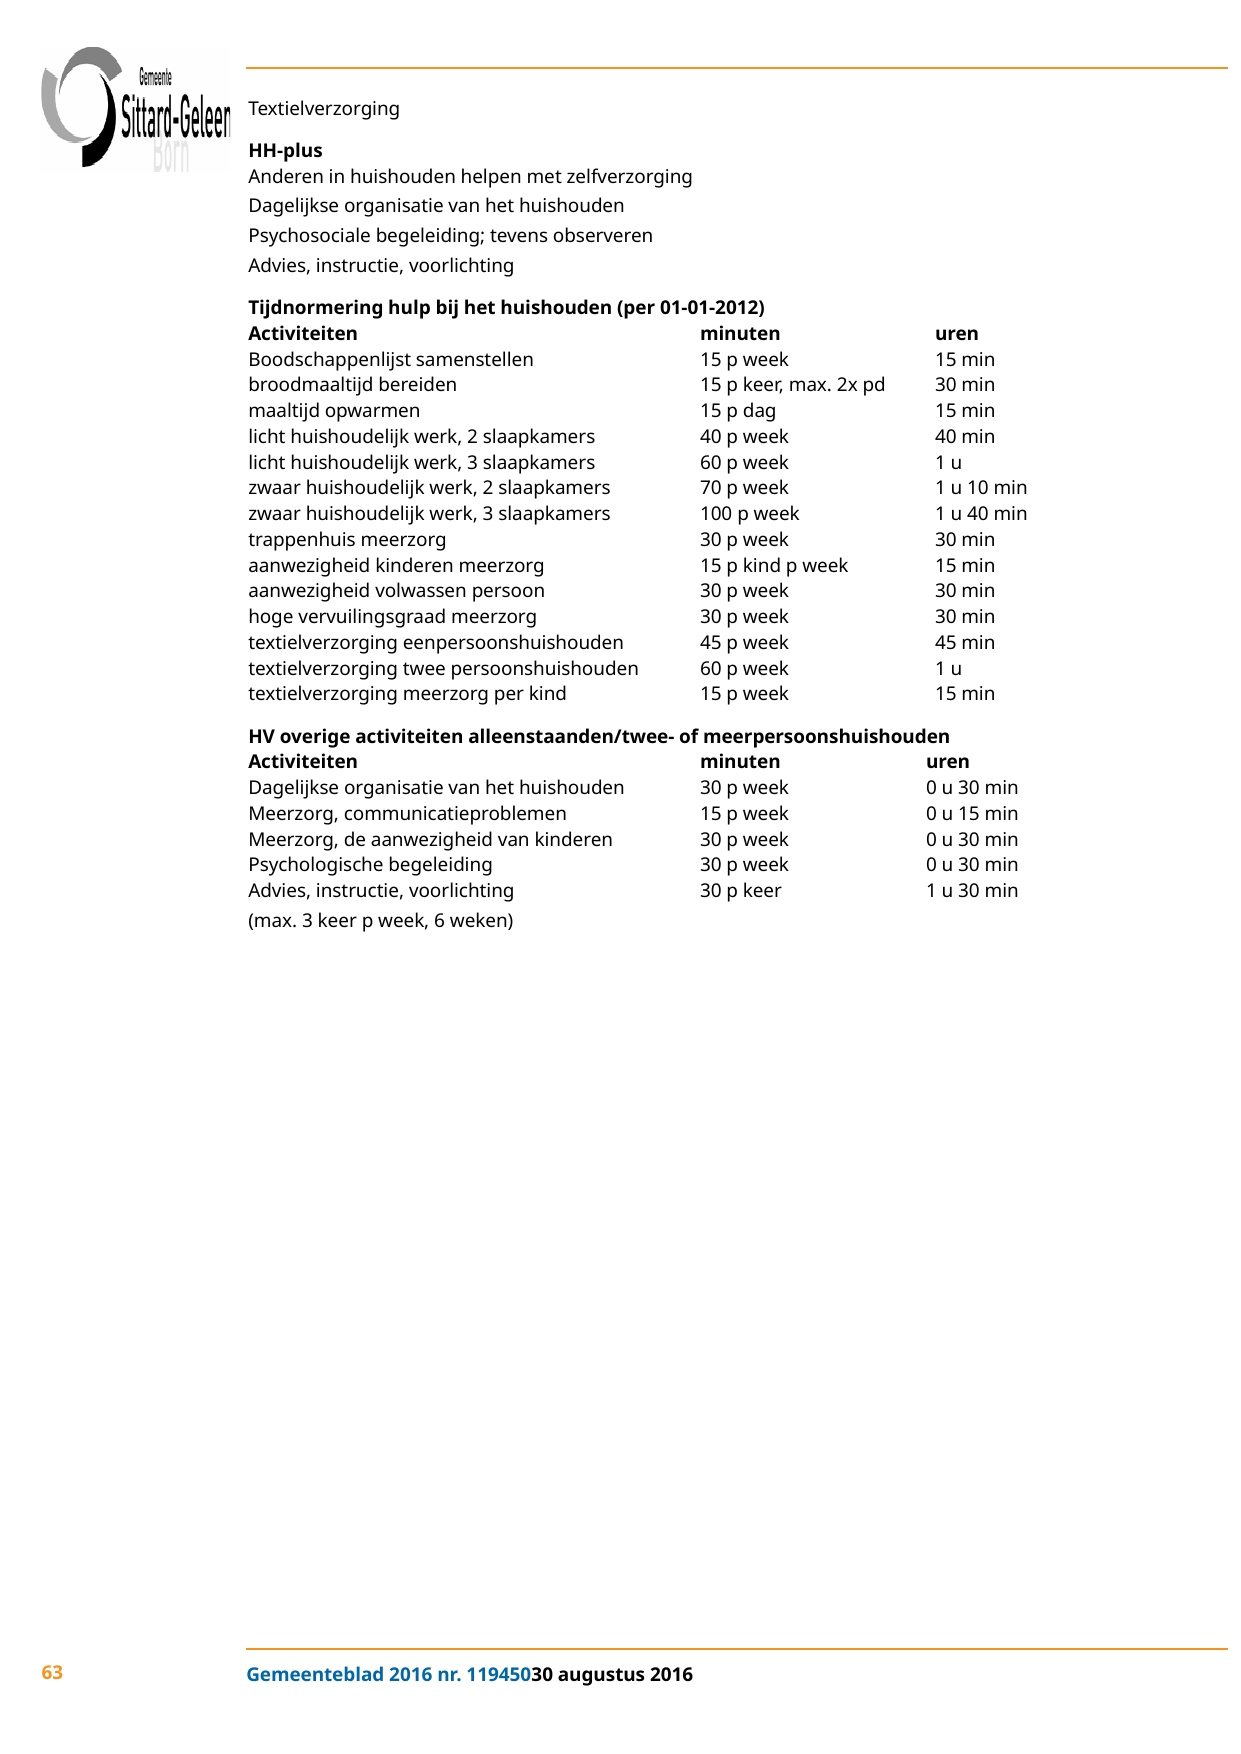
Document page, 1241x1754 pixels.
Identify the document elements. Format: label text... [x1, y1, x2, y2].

table_cell 15 min [935, 346, 1152, 372]
table_cell Meerzorg, communicatieproblemen [248, 800, 700, 826]
table_cell zwaar huishoudelijk werk, 2 slaapkamers [248, 475, 700, 500]
table_cell 30 min [935, 372, 1152, 397]
table_cell 30 p keer [700, 878, 926, 933]
table_cell 30 p week [700, 775, 926, 800]
table_cell 60 p week [700, 655, 935, 680]
text Tijdnormering hulp bij het huishouden (per 01-01-2012) [248, 294, 1152, 320]
table_header uren [935, 320, 1152, 346]
table_header uren [926, 749, 1152, 774]
table_cell 1 u 10 min [935, 475, 1152, 500]
text HH-plus [248, 137, 1152, 163]
table_cell 30 min [935, 603, 1152, 629]
picture [41, 47, 231, 172]
table_cell 40 p week [700, 423, 935, 449]
table_cell textielverzorging meerzorg per kind [248, 680, 700, 706]
table_cell 30 min [935, 526, 1152, 552]
table_cell 15 p keer, max. 2x pd [700, 372, 935, 397]
table_cell maaltijd opwarmen [248, 398, 700, 423]
table_cell Psychologische begeleiding [248, 852, 700, 877]
table_cell 1 u 30 min [926, 878, 1152, 933]
table_cell 1 u [935, 655, 1152, 680]
table_cell 100 p week [700, 500, 935, 526]
table_cell Dagelijkse organisatie van het huishouden [248, 775, 700, 800]
table_header Anderen in huishouden helpen met zelfverzorging Dagelijkse organisatie van het huishouden Psychosociale begeleiding; tevens observeren Advies, instructie, voorlichting [248, 163, 1152, 278]
table_cell broodmaaltijd bereiden [248, 372, 700, 397]
table_cell 30 min [935, 578, 1152, 603]
table_cell 30 p week [700, 526, 935, 552]
table_cell 15 min [935, 552, 1152, 577]
table_header Activiteiten [248, 320, 700, 346]
table_cell 15 p week [700, 680, 935, 706]
table_cell 40 min [935, 423, 1152, 449]
table_cell aanwezigheid kinderen meerzorg [248, 552, 700, 577]
table_cell Meerzorg, de aanwezigheid van kinderen [248, 826, 700, 852]
table_cell 30 p week [700, 826, 926, 852]
table_cell Advies, instructie, voorlichting (max. 3 keer p week, 6 weken) [248, 878, 700, 933]
table_cell 0 u 30 min [926, 852, 1152, 877]
table_cell 45 p week [700, 629, 935, 655]
table_cell 0 u 30 min [926, 775, 1152, 800]
text HV overige activiteiten alleenstaanden/twee- of meerpersoonshuishouden [248, 723, 1152, 749]
table_cell 15 p week [700, 346, 935, 372]
table_cell 0 u 30 min [926, 826, 1152, 852]
table_cell 60 p week [700, 449, 935, 474]
table_cell licht huishoudelijk werk, 3 slaapkamers [248, 449, 700, 474]
table_cell textielverzorging eenpersoonshuishouden [248, 629, 700, 655]
table_cell 15 min [935, 398, 1152, 423]
table_cell 30 p week [700, 852, 926, 877]
table_cell trappenhuis meerzorg [248, 526, 700, 552]
table_cell 30 p week [700, 578, 935, 603]
table_cell 15 p dag [700, 398, 935, 423]
table_cell Boodschappenlijst samenstellen [248, 346, 700, 372]
table_cell 15 min [935, 680, 1152, 706]
table_header Textielverzorging [248, 95, 1152, 121]
table_header minuten [700, 320, 935, 346]
table_cell 1 u 40 min [935, 500, 1152, 526]
table_cell 0 u 15 min [926, 800, 1152, 826]
table_cell 45 min [935, 629, 1152, 655]
table_header minuten [700, 749, 926, 774]
table_cell 15 p week [700, 800, 926, 826]
table_cell licht huishoudelijk werk, 2 slaapkamers [248, 423, 700, 449]
table_cell 70 p week [700, 475, 935, 500]
table_cell aanwezigheid volwassen persoon [248, 578, 700, 603]
table_cell textielverzorging twee persoonshuishouden [248, 655, 700, 680]
table_cell 1 u [935, 449, 1152, 474]
table_cell 30 p week [700, 603, 935, 629]
table_header Activiteiten [248, 749, 700, 774]
table_cell 15 p kind p week [700, 552, 935, 577]
table_cell zwaar huishoudelijk werk, 3 slaapkamers [248, 500, 700, 526]
table_cell hoge vervuilingsgraad meerzorg [248, 603, 700, 629]
